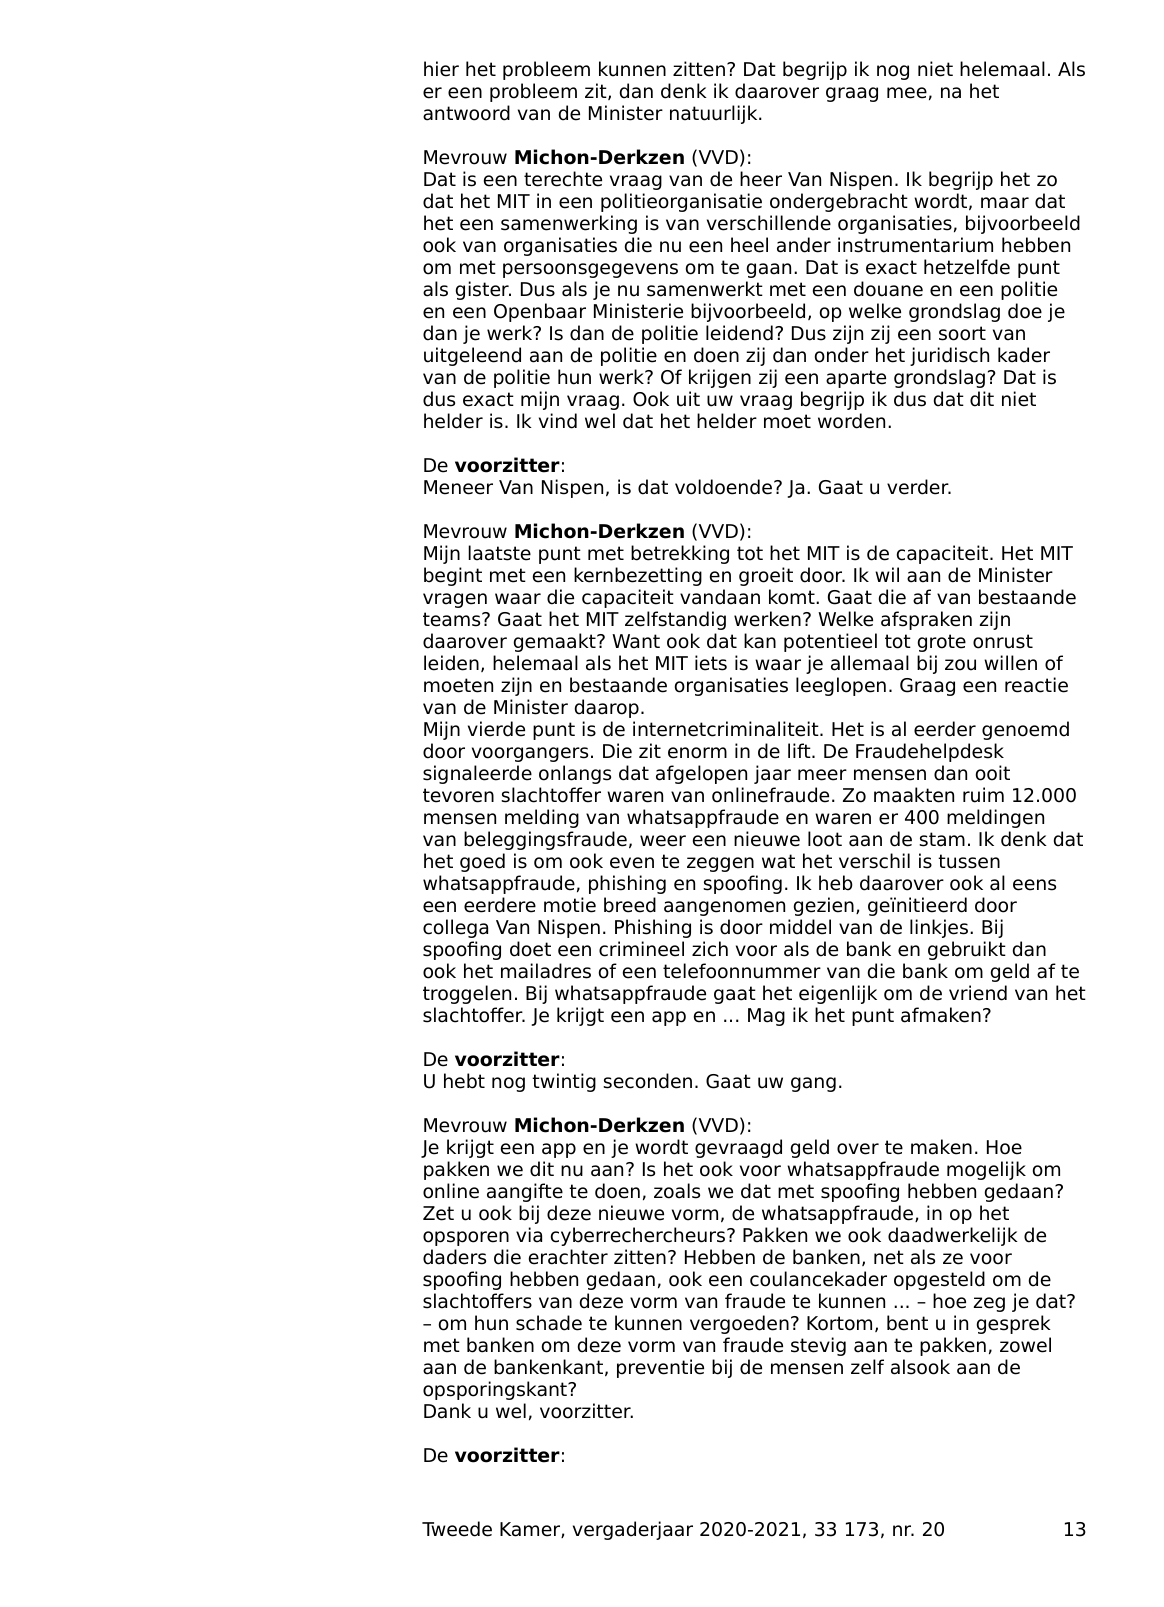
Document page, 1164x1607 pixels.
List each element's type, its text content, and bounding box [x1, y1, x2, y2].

text De voorzitter: [422, 1049, 1087, 1071]
text Mijn laatste punt met betrekking tot het MIT is de capaciteit. Het MIT begint met een kernbezetting en groeit door. Ik wil aan de Minister vragen waar die capaciteit vandaan komt. Gaat die af van bestaande teams? Gaat het MIT zelfstandig werken? Welke afspraken zijn daarover gemaakt? Want ook dat kan potentieel tot grote onrust leiden, helemaal als het MIT iets is waar je allemaal bij zou willen of moeten zijn en bestaande organisaties leeglopen. Graag een reactie van de Minister daarop. [422, 543, 1087, 719]
text Dat is een terechte vraag van de heer Van Nispen. Ik begrijp het zo dat het MIT in een politieorganisatie ondergebracht wordt, maar dat het een samenwerking is van verschillende organisaties, bijvoorbeeld ook van organisaties die nu een heel ander instrumentarium hebben om met persoonsgegevens om te gaan. Dat is exact hetzelfde punt als gister. Dus als je nu samenwerkt met een douane en een politie en een Openbaar Ministerie bijvoorbeeld, op welke grondslag doe je dan je werk? Is dan de politie leidend? Dus zijn zij een soort van uitgeleend aan de politie en doen zij dan onder het juridisch kader van de politie hun werk? Of krijgen zij een aparte grondslag? Dat is dus exact mijn vraag. Ook uit uw vraag begrijp ik dus dat dit niet helder is. Ik vind wel dat het helder moet worden. [422, 169, 1087, 433]
text U hebt nog twintig seconden. Gaat uw gang. [422, 1071, 1087, 1093]
text Dank u wel, voorzitter. [422, 1401, 1087, 1423]
text Je krijgt een app en je wordt gevraagd geld over te maken. Hoe pakken we dit nu aan? Is het ook voor whatsappfraude mogelijk om online aangifte te doen, zoals we dat met spoofing hebben gedaan? Zet u ook bij deze nieuwe vorm, de whatsappfraude, in op het opsporen via cyberrechercheurs? Pakken we ook daadwerkelijk de daders die erachter zitten? Hebben de banken, net als ze voor spoofing hebben gedaan, ook een coulancekader opgesteld om de slachtoffers van deze vorm van fraude te kunnen ... – hoe zeg je dat? – om hun schade te kunnen vergoeden? Kortom, bent u in gesprek met banken om deze vorm van fraude stevig aan te pakken, zowel aan de bankenkant, preventie bij de mensen zelf alsook aan de opsporingskant? [422, 1137, 1087, 1401]
text Mevrouw Michon-Derkzen (VVD): [422, 521, 1087, 543]
text hier het probleem kunnen zitten? Dat begrijp ik nog niet helemaal. Als er een probleem zit, dan denk ik daarover graag mee, na het antwoord van de Minister natuurlijk. [422, 59, 1087, 125]
text De voorzitter: [422, 1445, 1087, 1467]
text Mevrouw Michon-Derkzen (VVD): [422, 147, 1087, 169]
text Meneer Van Nispen, is dat voldoende? Ja. Gaat u verder. [422, 477, 1087, 499]
text Mijn vierde punt is de internetcriminaliteit. Het is al eerder genoemd door voorgangers. Die zit enorm in de lift. De Fraudehelpdesk signaleerde onlangs dat afgelopen jaar meer mensen dan ooit tevoren slachtoffer waren van onlinefraude. Zo maakten ruim 12.000 mensen melding van whatsappfraude en waren er 400 meldingen van beleggingsfraude, weer een nieuwe loot aan de stam. Ik denk dat het goed is om ook even te zeggen wat het verschil is tussen whatsappfraude, phishing en spoofing. Ik heb daarover ook al eens een eerdere motie breed aangenomen gezien, geïnitieerd door collega Van Nispen. Phishing is door middel van de linkjes. Bij spoofing doet een crimineel zich voor als de bank en gebruikt dan ook het mailadres of een telefoonnummer van die bank om geld af te troggelen. Bij whatsappfraude gaat het eigenlijk om de vriend van het slachtoffer. Je krijgt een app en ... Mag ik het punt afmaken? [422, 719, 1087, 1027]
text De voorzitter: [422, 455, 1087, 477]
text Mevrouw Michon-Derkzen (VVD): [422, 1115, 1087, 1137]
